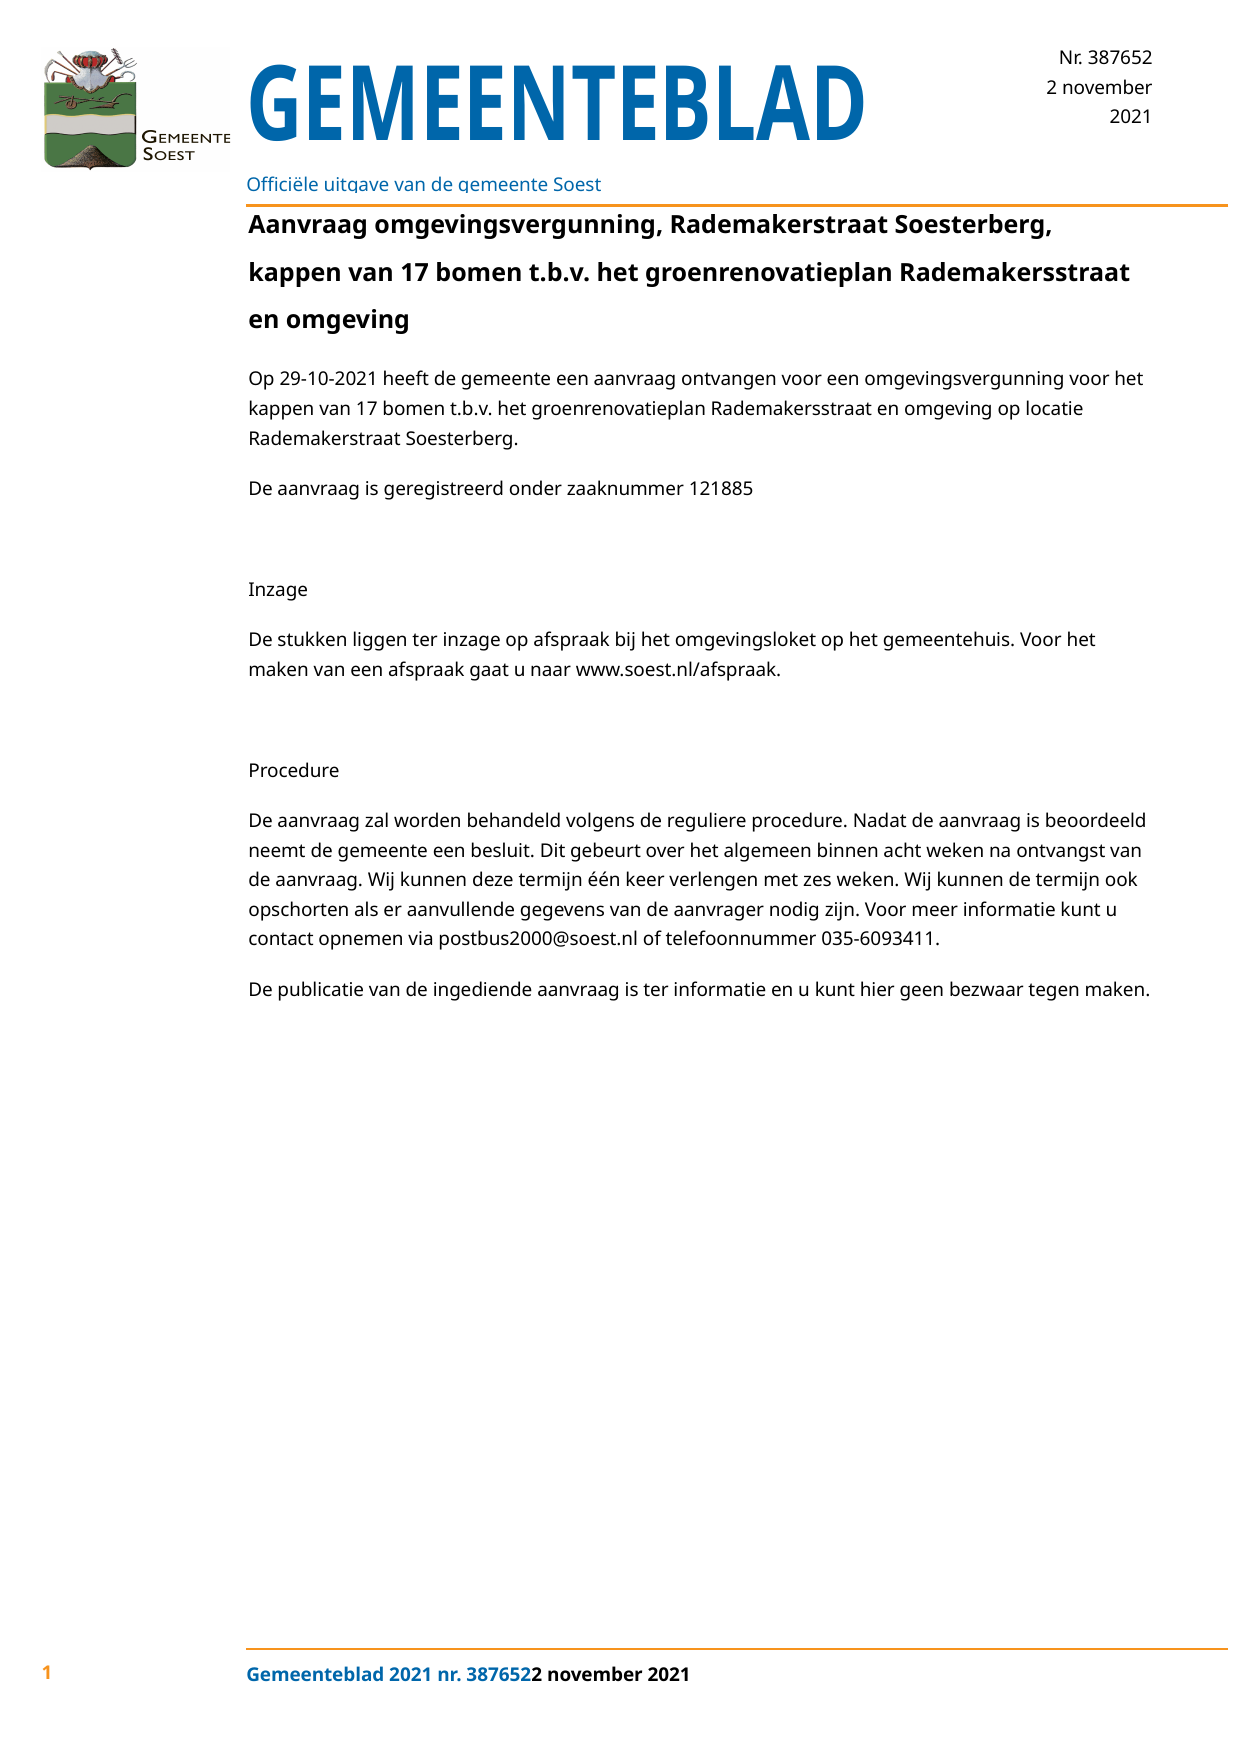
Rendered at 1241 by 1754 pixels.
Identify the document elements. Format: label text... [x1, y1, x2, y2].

text De publicatie van de ingediende aanvraag is ter informatie en u kunt hier geen bezwaar tegen maken. [248, 976, 1152, 1002]
text De aanvraag is geregistreerd onder zaaknummer 121885 [248, 475, 1152, 501]
text De aanvraag zal worden behandeld volgens de reguliere procedure. Nadat de aanvraag is beoordeeld neemt de gemeente een besluit. Dit gebeurt over het algemeen binnen acht weken na ontvangst van de aanvraag. Wij kunnen deze termijn één keer verlengen met zes weken. Wij kunnen de termijn ook opschorten als er aanvullende gegevens van de aanvrager nodig zijn. Voor meer informatie kunt u contact opnemen via postbus2000@soest.nl of telefoonnummer 035-6093411. [248, 807, 1152, 951]
text Procedure [248, 757, 1152, 782]
picture [41, 47, 231, 172]
text De stukken liggen ter inzage op afspraak bij het omgevingsloket op het gemeentehuis. Voor het maken van een afspraak gaat u naar www.soest.nl/afspraak. [248, 626, 1152, 682]
text Inzage [248, 576, 1152, 602]
text Aanvraag omgevingsvergunning, Rademakerstraat Soesterberg, kappen van 17 bomen t.b.v. het groenrenovatieplan Rademakersstraat en omgeving [248, 207, 1152, 336]
text Op 29-10-2021 heeft de gemeente een aanvraag ontvangen voor een omgevingsvergunning voor het kappen van 17 bomen t.b.v. het groenrenovatieplan Rademakersstraat en omgeving op locatie Rademakerstraat Soesterberg. [248, 366, 1152, 450]
